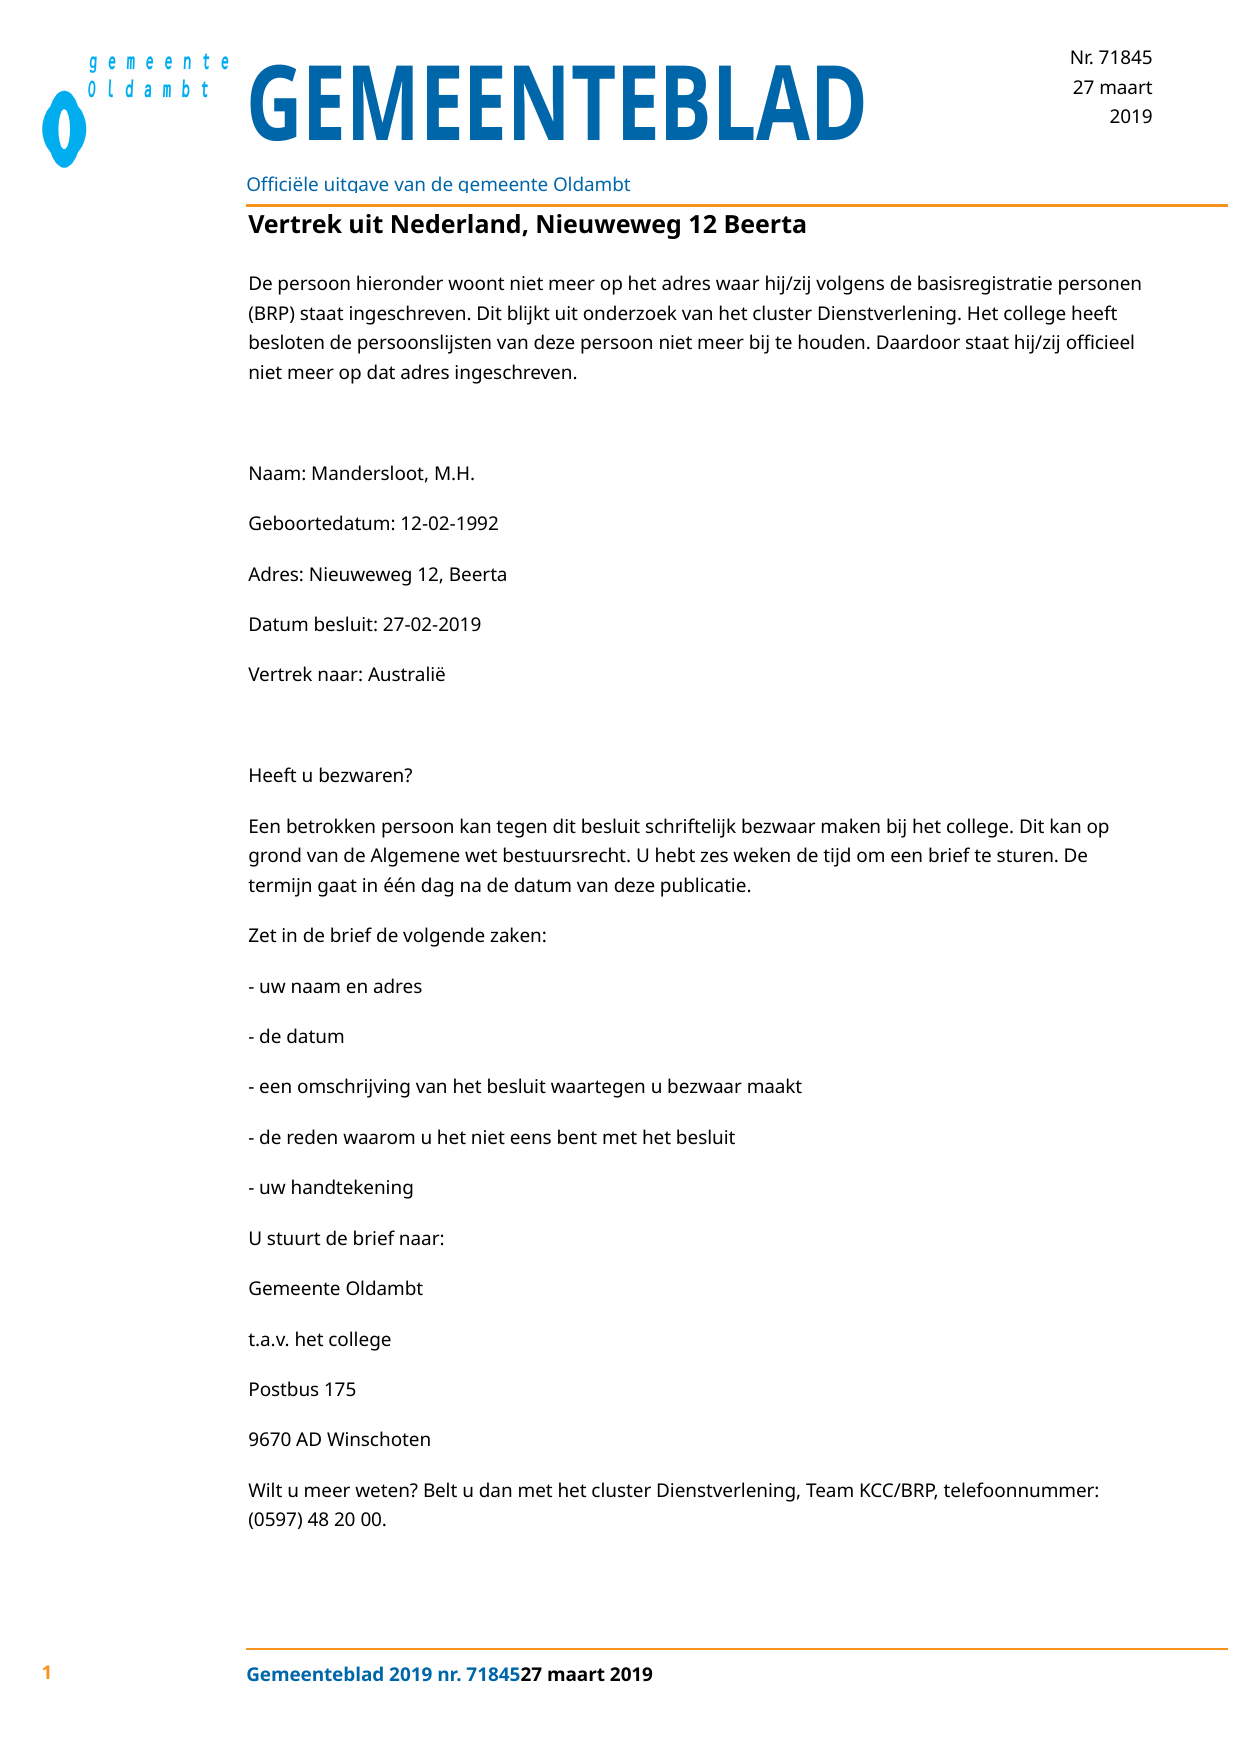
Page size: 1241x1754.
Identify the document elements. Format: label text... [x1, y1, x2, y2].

text t.a.v. het college [248, 1326, 1152, 1351]
text Zet in de brief de volgende zaken: [248, 922, 1152, 948]
text Vertrek uit Nederland, Nieuweweg 12 Beerta [248, 207, 1152, 241]
text Gemeente Oldambt [248, 1275, 1152, 1301]
text - uw handtekening [248, 1174, 1152, 1200]
text Heeft u bezwaren? [248, 762, 1152, 788]
picture [41, 47, 231, 172]
text Een betrokken persoon kan tegen dit besluit schriftelijk bezwaar maken bij het college. Dit kan op grond van de Algemene wet bestuursrecht. U hebt zes weken de tijd om een brief te sturen. De termijn gaat in één dag na de datum van deze publicatie. [248, 813, 1152, 898]
text Geboortedatum: 12-02-1992 [248, 510, 1152, 536]
text Naam: Mandersloot, M.H. [248, 460, 1152, 486]
text U stuurt de brief naar: [248, 1225, 1152, 1251]
text Wilt u meer weten? Belt u dan met het cluster Dienstverlening, Team KCC/BRP, telefoonnummer: (0597) 48 20 00. [248, 1477, 1152, 1532]
text Postbus 175 [248, 1376, 1152, 1402]
text - uw naam en adres [248, 973, 1152, 998]
text - een omschrijving van het besluit waartegen u bezwaar maakt [248, 1074, 1152, 1099]
text Datum besluit: 27-02-2019 [248, 611, 1152, 637]
text - de reden waarom u het niet eens bent met het besluit [248, 1124, 1152, 1150]
text - de datum [248, 1023, 1152, 1049]
text De persoon hieronder woont niet meer op het adres waar hij/zij volgens de basisregistratie personen (BRP) staat ingeschreven. Dit blijkt uit onderzoek van het cluster Dienstverlening. Het college heeft besloten de persoonslijsten van deze persoon niet meer bij te houden. Daardoor staat hij/zij officieel niet meer op dat adres ingeschreven. [248, 270, 1152, 385]
text 9670 AD Winschoten [248, 1427, 1152, 1452]
text Adres: Nieuweweg 12, Beerta [248, 561, 1152, 586]
text Vertrek naar: Australië [248, 662, 1152, 687]
